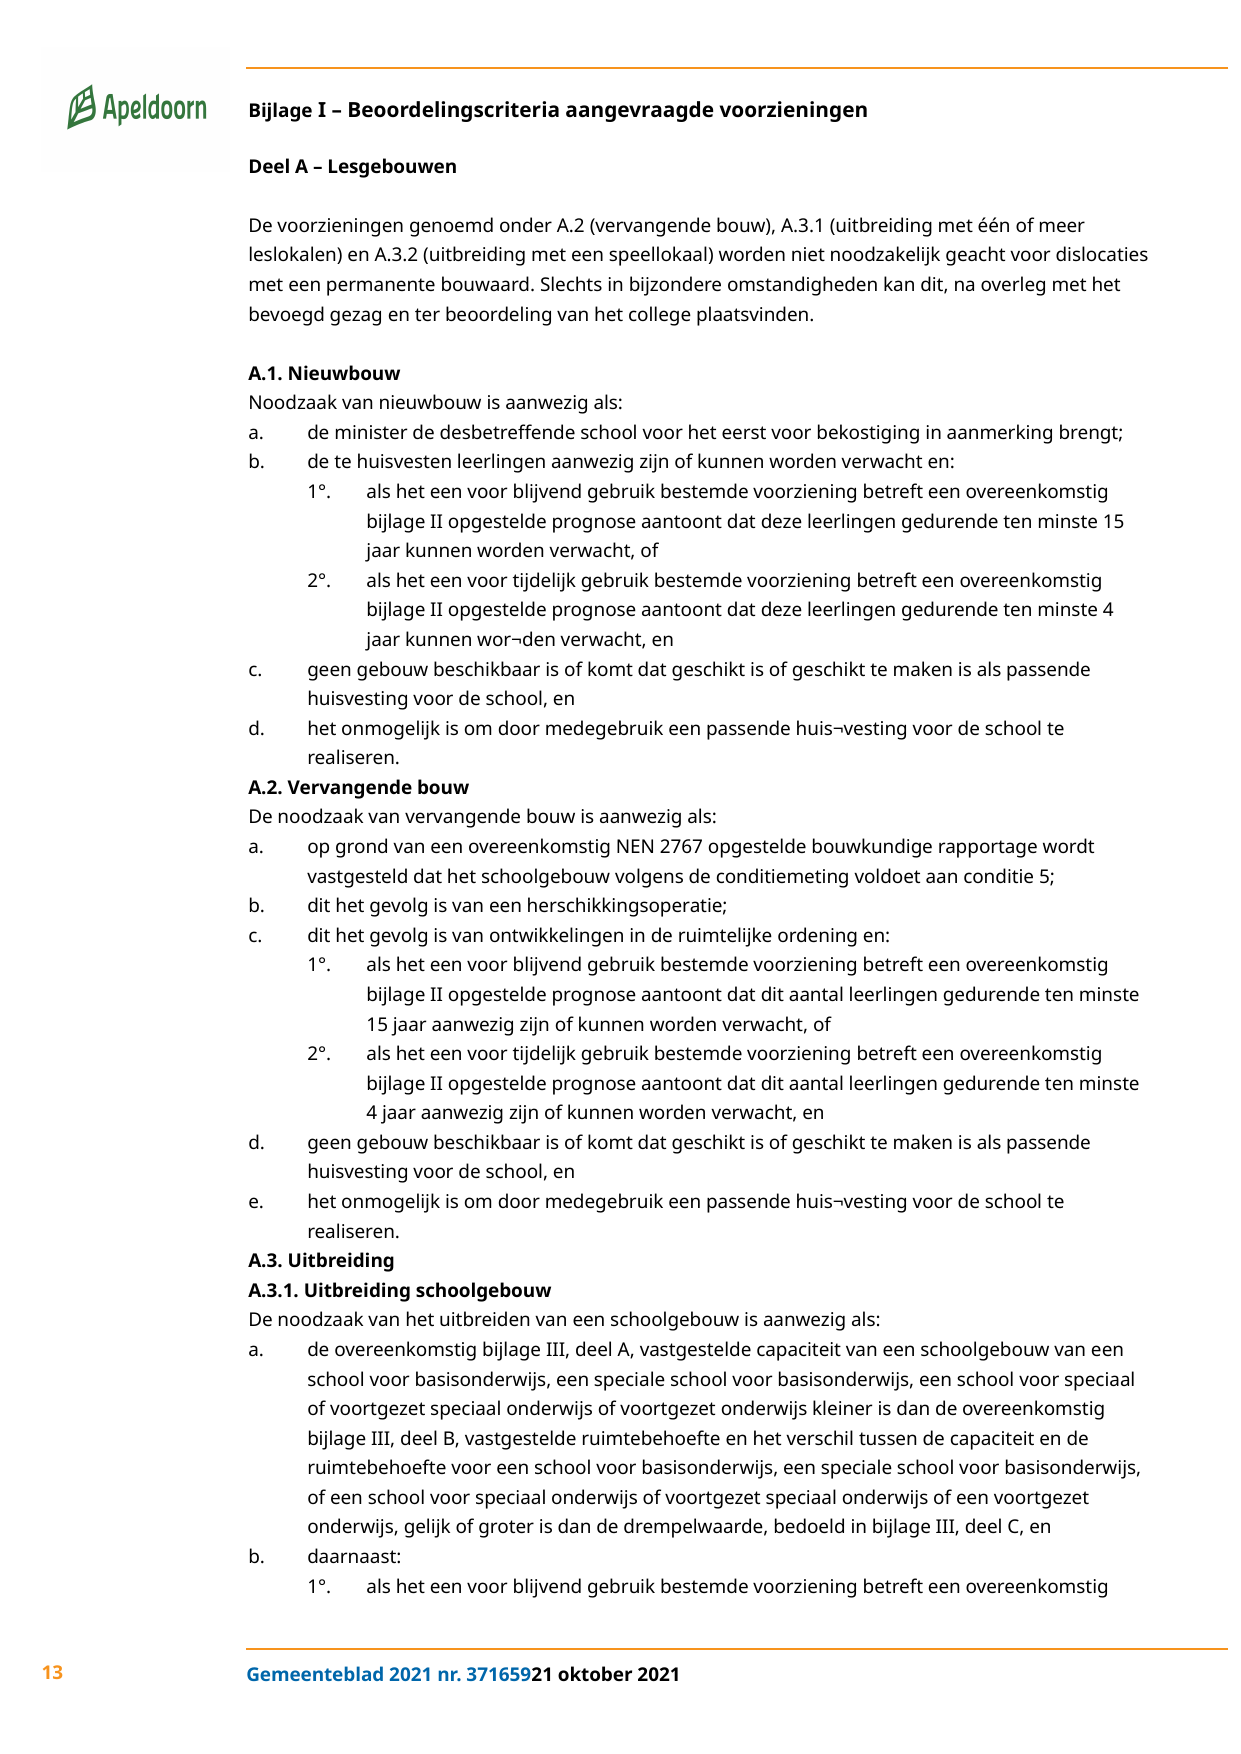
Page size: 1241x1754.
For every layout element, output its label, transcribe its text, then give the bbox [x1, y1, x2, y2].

text Deel A – Lesgebouwen [248, 153, 1152, 179]
text De noodzaak van vervangende bouw is aanwezig als: [248, 804, 1152, 829]
text A.1. Nieuwbouw [248, 360, 1152, 386]
list als het een voor blijvend gebruik bestemde voorziening betreft een overeenkomstig bijlage II opgestelde prognose aantoont dat dit aantal leerlingen gedurende ten minste 15 jaar aanwezig zijn of kunnen worden verwacht, of [307, 952, 1152, 1037]
list geen gebouw beschikbaar is of komt dat geschikt is of geschikt te maken is als passende huisvesting voor de school, en [248, 1129, 1152, 1184]
text Bijlage I – Beoordelingscriteria aangevraagde voorzieningen [248, 95, 1152, 123]
text De noodzaak van het uitbreiden van een schoolgebouw is aanwezig als: [248, 1307, 1152, 1332]
picture [41, 47, 231, 172]
text A.3. Uitbreiding [248, 1247, 1152, 1273]
list dit het gevolg is van een herschikkingsoperatie; [248, 892, 1152, 918]
list de minister de desbetreffende school voor het eerst voor bekostiging in aanmerking brengt; [248, 419, 1152, 445]
list geen gebouw beschikbaar is of komt dat geschikt is of geschikt te maken is als passende huisvesting voor de school, en [248, 656, 1152, 711]
list op grond van een overeenkomstig NEN 2767 opgestelde bouwkundige rapportage wordt vastgesteld dat het schoolgebouw volgens de conditiemeting voldoet aan conditie 5; [248, 833, 1152, 889]
list de overeenkomstig bijlage III, deel A, vastgestelde capaciteit van een schoolgebouw van een school voor basisonderwijs, een speciale school voor basisonderwijs, een school voor speciaal of voortgezet speciaal onderwijs of voortgezet onderwijs kleiner is dan de overeenkomstig bijlage III, deel B, vastgestelde ruimtebehoefte en het verschil tussen de capaciteit en de ruimtebehoefte voor een school voor basisonderwijs, een speciale school voor basisonderwijs, of een school voor speciaal onderwijs of voortgezet speciaal onderwijs of een voortgezet onderwijs, gelijk of groter is dan de drempelwaarde, bedoeld in bijlage III, deel C, en [248, 1336, 1152, 1539]
list als het een voor blijvend gebruik bestemde voorziening betreft een overeenkomstig [307, 1573, 1152, 1599]
text De voorzieningen genoemd onder A.2 (vervangende bouw), A.3.1 (uitbreiding met één of meer leslokalen) en A.3.2 (uitbreiding met een speellokaal) worden niet noodzakelijk geacht voor dislocaties met een permanente bouwaard. Slechts in bijzondere omstandigheden kan dit, na overleg met het bevoegd gezag en ter beoordeling van het college plaatsvinden. [248, 212, 1152, 327]
list het onmogelijk is om door medegebruik een passende huis¬vesting voor de school te realiseren. [248, 1188, 1152, 1244]
list als het een voor tijdelijk gebruik bestemde voorziening betreft een overeenkomstig bijlage II opgestelde prognose aantoont dat dit aantal leerlingen gedurende ten minste 4 jaar aanwezig zijn of kunnen worden verwacht, en [307, 1040, 1152, 1125]
text Noodzaak van nieuwbouw is aanwezig als: [248, 389, 1152, 415]
list het onmogelijk is om door medegebruik een passende huis¬vesting voor de school te realiseren. [248, 715, 1152, 770]
list als het een voor tijdelijk gebruik bestemde voorziening betreft een overeenkomstig bijlage II opgestelde prognose aantoont dat deze leerlingen gedurende ten minste 4 jaar kunnen wor¬den verwacht, en [307, 567, 1152, 652]
text A.3.1. Uitbreiding schoolgebouw [248, 1277, 1152, 1303]
list daarnaast: [248, 1543, 1152, 1569]
text A.2. Vervangende bouw [248, 774, 1152, 800]
list de te huisvesten leerlingen aanwezig zijn of kunnen worden verwacht en: [248, 449, 1152, 474]
list als het een voor blijvend gebruik bestemde voorziening betreft een overeenkomstig bijlage II opgestelde prognose aantoont dat deze leerlingen gedurende ten minste 15 jaar kunnen worden verwacht, of [307, 478, 1152, 563]
list dit het gevolg is van ontwikkelingen in de ruimtelijke ordening en: [248, 922, 1152, 948]
